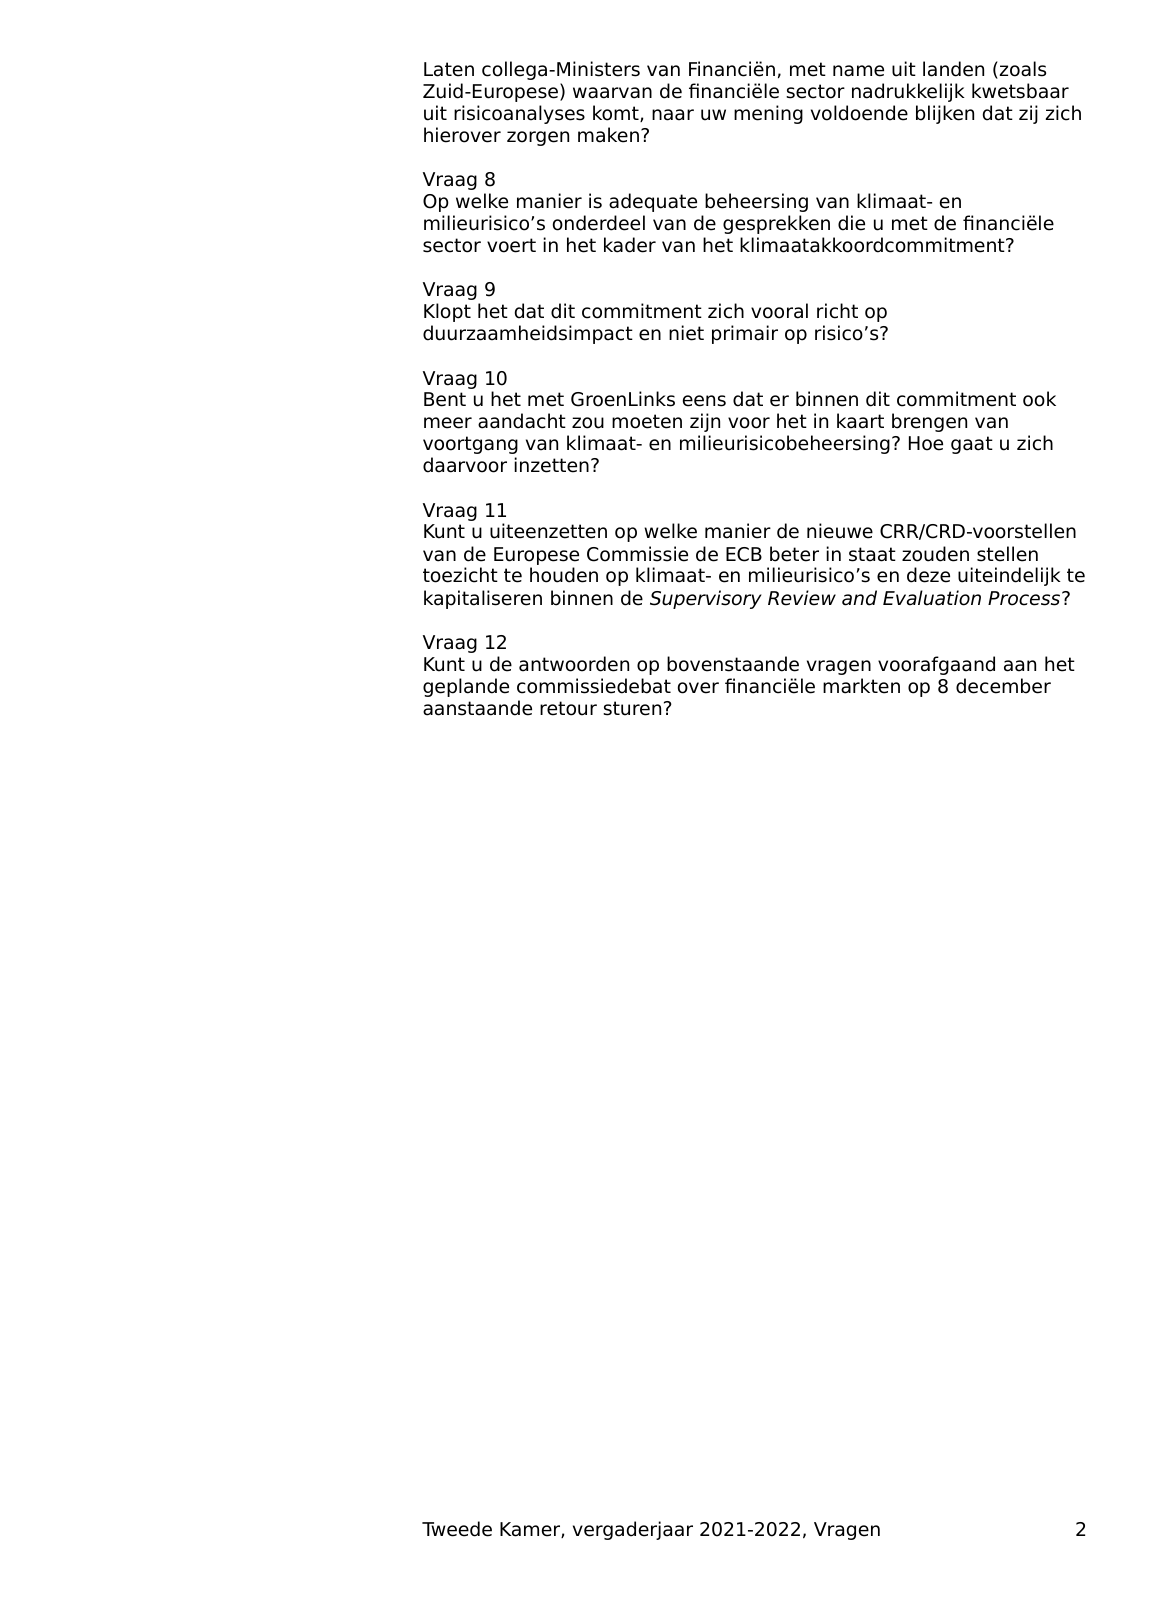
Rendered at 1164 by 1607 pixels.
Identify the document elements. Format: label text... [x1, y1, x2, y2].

text Op welke manier is adequate beheersing van klimaat- en milieurisico’s onderdeel van de gesprekken die u met de financiële sector voert in het kader van het klimaatakkoordcommitment? [422, 191, 1087, 257]
text Klopt het dat dit commitment zich vooral richt op duurzaamheidsimpact en niet primair op risico’s? [422, 301, 1087, 345]
text Vraag 8 [422, 169, 1087, 191]
text Laten collega-Ministers van Financiën, met name uit landen (zoals Zuid-Europese) waarvan de financiële sector nadrukkelijk kwetsbaar uit risicoanalyses komt, naar uw mening voldoende blijken dat zij zich hierover zorgen maken? [422, 59, 1087, 147]
text Vraag 11 [422, 499, 1087, 521]
text Kunt u uiteenzetten op welke manier de nieuwe CRR/CRD-voorstellen van de Europese Commissie de ECB beter in staat zouden stellen toezicht te houden op klimaat- en milieurisico’s en deze uiteindelijk te kapitaliseren binnen de Supervisory Review and Evaluation Process? [422, 521, 1087, 609]
text Bent u het met GroenLinks eens dat er binnen dit commitment ook meer aandacht zou moeten zijn voor het in kaart brengen van voortgang van klimaat- en milieurisicobeheersing? Hoe gaat u zich daarvoor inzetten? [422, 389, 1087, 477]
text Kunt u de antwoorden op bovenstaande vragen voorafgaand aan het geplande commissiedebat over financiële markten op 8 december aanstaande retour sturen? [422, 653, 1087, 719]
text Vraag 9 [422, 279, 1087, 301]
text Vraag 12 [422, 632, 1087, 653]
text Vraag 10 [422, 367, 1087, 389]
